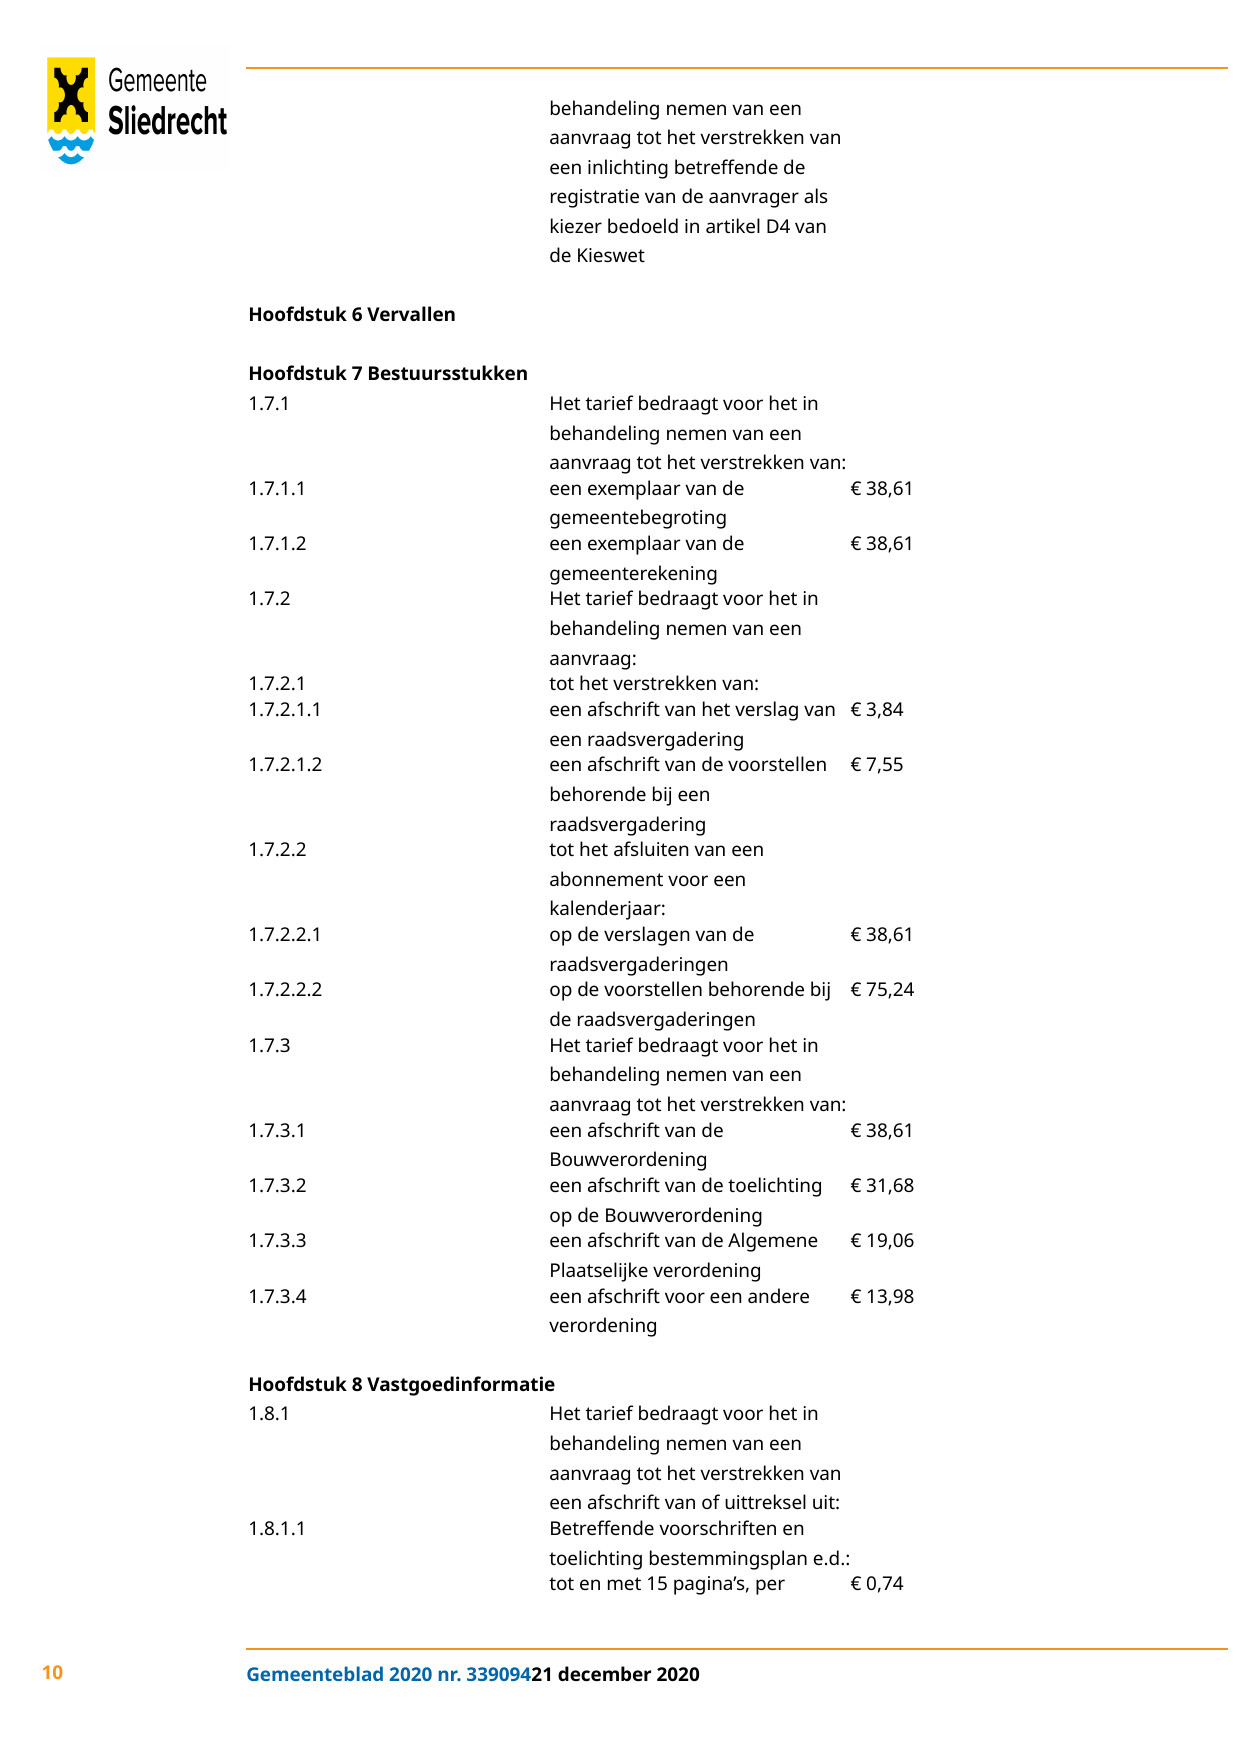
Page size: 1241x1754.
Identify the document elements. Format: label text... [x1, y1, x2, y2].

text Hoofdstuk 7 Bestuursstukken [248, 360, 1152, 386]
table_cell 1.7.3.2 [248, 1172, 549, 1227]
table_cell € 13,98 [850, 1283, 1152, 1338]
table_cell € 3,84 [850, 696, 1152, 752]
table_cell een exemplaar van de gemeenterekening [549, 530, 850, 586]
text Hoofdstuk 8 Vastgoedinformatie [248, 1371, 1152, 1397]
table_cell een exemplaar van de gemeentebegroting [549, 475, 850, 530]
table_cell een afschrift voor een andere verordening [549, 1283, 850, 1338]
table_cell 1.7.3.3 [248, 1228, 549, 1283]
picture [41, 47, 231, 172]
table_header Het tarief bedraagt voor het in behandeling nemen van een aanvraag tot het verstrekken van een afschrift van of uittreksel uit: [549, 1401, 850, 1515]
table_cell 1.7.1.2 [248, 530, 549, 586]
table_cell € 38,61 [850, 1117, 1152, 1172]
table_cell 1.7.3 [248, 1032, 549, 1117]
table_cell een afschrift van het verslag van een raadsvergadering [549, 696, 850, 752]
table_cell [850, 586, 1152, 671]
table_cell tot en met 15 pagina’s, per [549, 1570, 850, 1596]
table_cell € 75,24 [850, 977, 1152, 1032]
table_cell een afschrift van de toelichting op de Bouwverordening [549, 1172, 850, 1227]
table_cell € 38,61 [850, 530, 1152, 586]
table_cell 1.7.3.1 [248, 1117, 549, 1172]
table_cell Het tarief bedraagt voor het in behandeling nemen van een aanvraag tot het verstrekken van: [549, 1032, 850, 1117]
table_cell 1.7.2.2 [248, 836, 549, 921]
table_cell € 0,74 [850, 1570, 1152, 1596]
table_cell [850, 1032, 1152, 1117]
table_cell Betreffende voorschriften en toelichting bestemmingsplan e.d.: [549, 1515, 850, 1570]
table_header behandeling nemen van een aanvraag tot het verstrekken van een inlichting betreffende de registratie van de aanvrager als kiezer bedoeld in artikel D4 van de Kieswet [549, 95, 850, 268]
table_cell € 38,61 [850, 921, 1152, 977]
table_header [850, 1401, 1152, 1515]
table_cell een afschrift van de Algemene Plaatselijke verordening [549, 1228, 850, 1283]
table_cell € 31,68 [850, 1172, 1152, 1227]
table_cell € 7,55 [850, 752, 1152, 836]
table_cell Het tarief bedraagt voor het in behandeling nemen van een aanvraag: [549, 586, 850, 671]
table_cell een afschrift van de voorstellen behorende bij een raadsvergadering [549, 752, 850, 836]
table_cell [248, 1570, 549, 1596]
table_header [248, 95, 549, 268]
table_cell 1.7.2 [248, 586, 549, 671]
table_cell [850, 1515, 1152, 1570]
table_cell 1.7.2.1.1 [248, 696, 549, 752]
table_cell op de verslagen van de raadsvergaderingen [549, 921, 850, 977]
table_cell op de voorstellen behorende bij de raadsvergaderingen [549, 977, 850, 1032]
table_cell 1.8.1.1 [248, 1515, 549, 1570]
table_cell 1.7.2.2.1 [248, 921, 549, 977]
table_cell tot het afsluiten van een abonnement voor een kalenderjaar: [549, 836, 850, 921]
table_cell 1.7.2.1 [248, 671, 549, 696]
text Hoofdstuk 6 Vervallen [248, 301, 1152, 327]
table_cell [850, 836, 1152, 921]
table_cell een afschrift van de Bouwverordening [549, 1117, 850, 1172]
table_cell 1.7.2.2.2 [248, 977, 549, 1032]
table_cell 1.7.3.4 [248, 1283, 549, 1338]
table_header 1.8.1 [248, 1401, 549, 1515]
table_cell € 19,06 [850, 1228, 1152, 1283]
table_header Het tarief bedraagt voor het in behandeling nemen van een aanvraag tot het verstrekken van: [549, 390, 850, 475]
table_cell 1.7.2.1.2 [248, 752, 549, 836]
table_header [850, 390, 1152, 475]
table_cell 1.7.1.1 [248, 475, 549, 530]
table_header [850, 95, 1152, 268]
table_cell € 38,61 [850, 475, 1152, 530]
table_cell [850, 671, 1152, 696]
table_cell tot het verstrekken van: [549, 671, 850, 696]
table_header 1.7.1 [248, 390, 549, 475]
